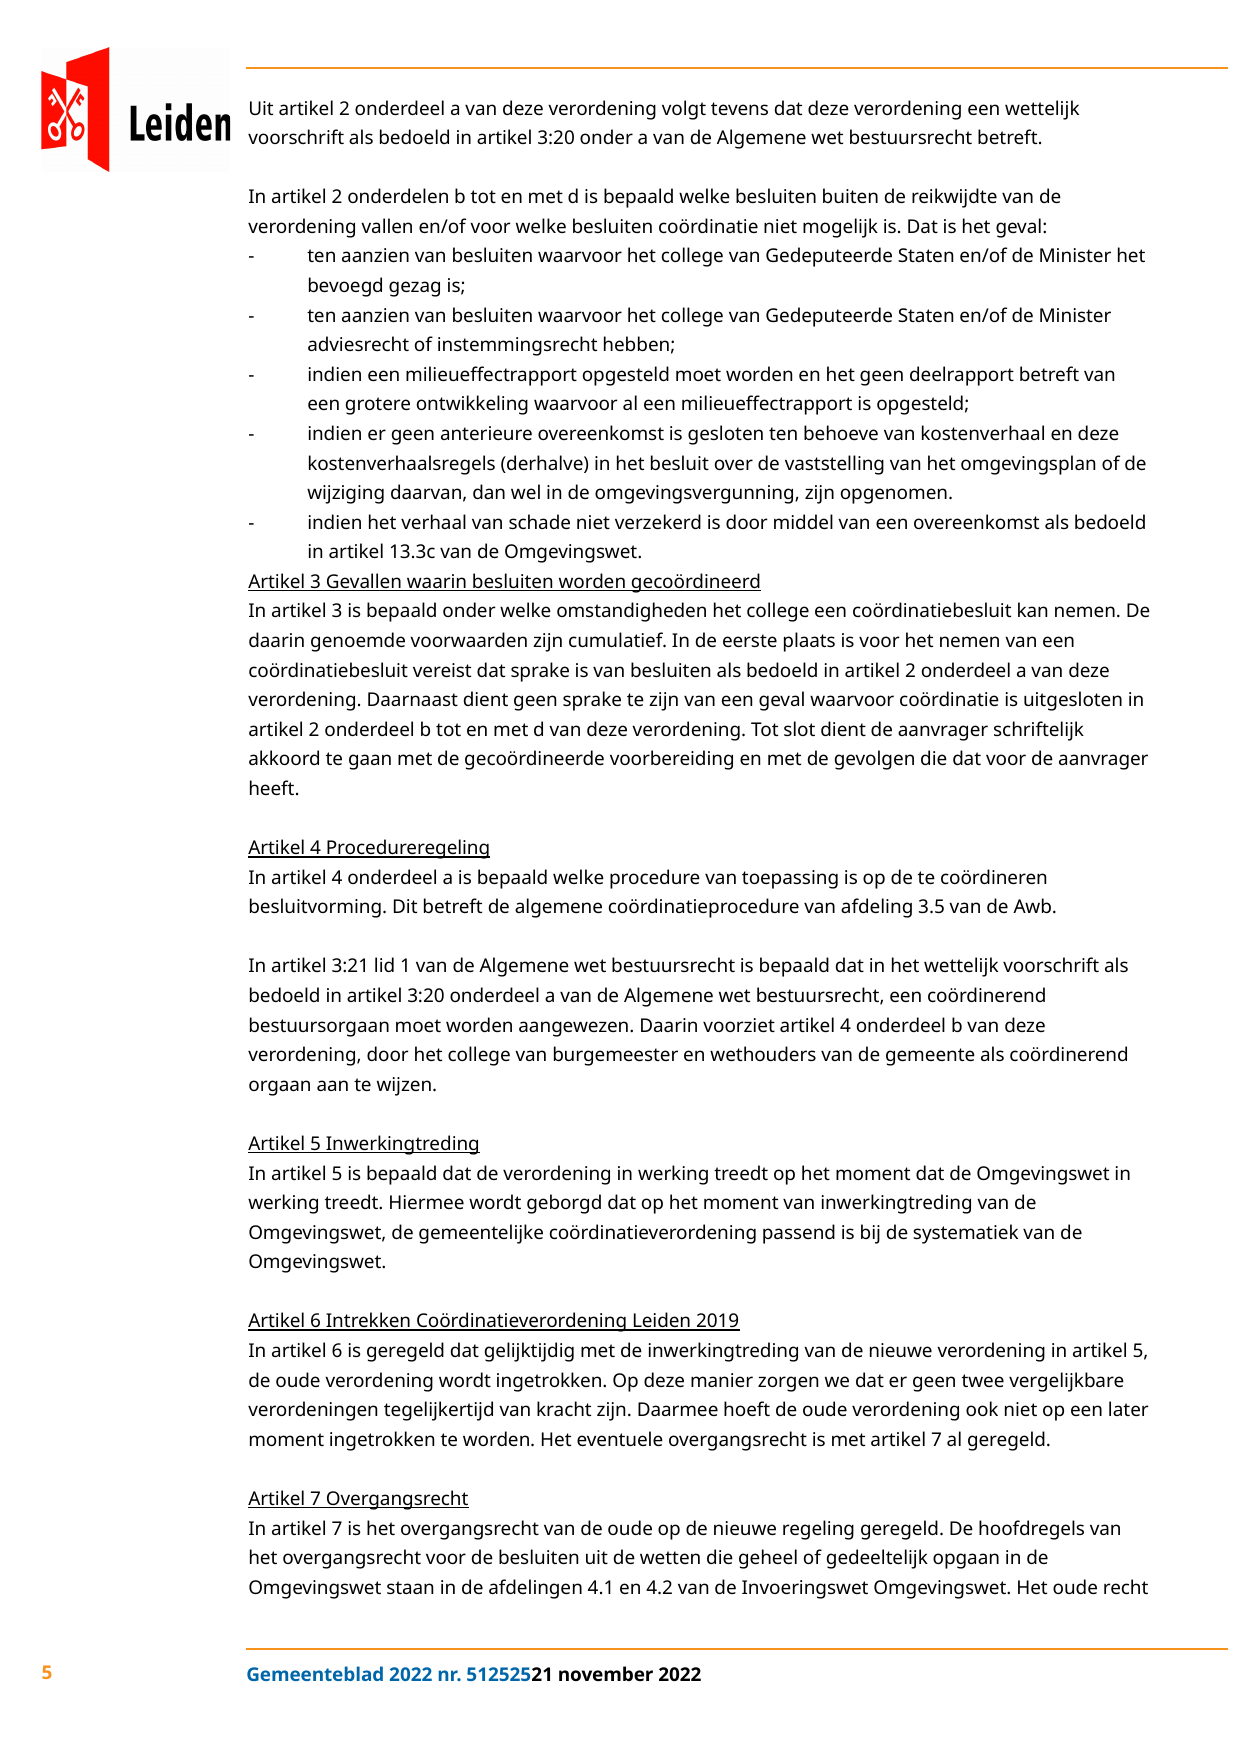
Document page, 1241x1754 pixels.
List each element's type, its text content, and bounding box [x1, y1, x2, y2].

text In artikel 5 is bepaald dat de verordening in werking treedt op het moment dat de Omgevingswet in werking treedt. Hiermee wordt geborgd dat op het moment van inwerkingtreding van de Omgevingswet, de gemeentelijke coördinatieverordening passend is bij de systematiek van de Omgevingswet. [248, 1160, 1152, 1274]
text Artikel 4 Procedureregeling [248, 834, 1152, 860]
text Uit artikel 2 onderdeel a van deze verordening volgt tevens dat deze verordening een wettelijk voorschrift als bedoeld in artikel 3:20 onder a van de Algemene wet bestuursrecht betreft. [248, 95, 1152, 150]
text In artikel 3:21 lid 1 van de Algemene wet bestuursrecht is bepaald dat in het wettelijk voorschrift als bedoeld in artikel 3:20 onderdeel a van de Algemene wet bestuursrecht, een coördinerend bestuursorgaan moet worden aangewezen. Daarin voorziet artikel 4 onderdeel b van deze verordening, door het college van burgemeester en wethouders van de gemeente als coördinerend orgaan aan te wijzen. [248, 953, 1152, 1097]
picture [41, 47, 231, 172]
text Artikel 6 Intrekken Coördinatieverordening Leiden 2019 [248, 1308, 1152, 1333]
list indien het verhaal van schade niet verzekerd is door middel van een overeenkomst als bedoeld in artikel 13.3c van de Omgevingswet. [248, 509, 1152, 564]
text In artikel 2 onderdelen b tot en met d is bepaald welke besluiten buiten de reikwijdte van de verordening vallen en/of voor welke besluiten coördinatie niet mogelijk is. Dat is het geval: [248, 183, 1152, 239]
list ten aanzien van besluiten waarvoor het college van Gedeputeerde Staten en/of de Minister adviesrecht of instemmingsrecht hebben; [248, 302, 1152, 357]
text Artikel 7 Overgangsrecht [248, 1485, 1152, 1511]
text In artikel 4 onderdeel a is bepaald welke procedure van toepassing is op de te coördineren besluitvorming. Dit betreft de algemene coördinatieprocedure van afdeling 3.5 van de Awb. [248, 864, 1152, 919]
list indien er geen anterieure overeenkomst is gesloten ten behoeve van kostenverhaal en deze kostenverhaalsregels (derhalve) in het besluit over de vaststelling van het omgevingsplan of de wijziging daarvan, dan wel in de omgevingsvergunning, zijn opgenomen. [248, 420, 1152, 505]
text In artikel 3 is bepaald onder welke omstandigheden het college een coördinatiebesluit kan nemen. De daarin genoemde voorwaarden zijn cumulatief. In de eerste plaats is voor het nemen van een coördinatiebesluit vereist dat sprake is van besluiten als bedoeld in artikel 2 onderdeel a van deze verordening. Daarnaast dient geen sprake te zijn van een geval waarvoor coördinatie is uitgesloten in artikel 2 onderdeel b tot en met d van deze verordening. Tot slot dient de aanvrager schriftelijk akkoord te gaan met de gecoördineerde voorbereiding en met de gevolgen die dat voor de aanvrager heeft. [248, 598, 1152, 801]
text In artikel 7 is het overgangsrecht van de oude op de nieuwe regeling geregeld. De hoofdregels van het overgangsrecht voor de besluiten uit de wetten die geheel of gedeeltelijk opgaan in de Omgevingswet staan in de afdelingen 4.1 en 4.2 van de Invoeringswet Omgevingswet. Het oude recht [248, 1515, 1152, 1600]
list indien een milieueffectrapport opgesteld moet worden en het geen deelrapport betreft van een grotere ontwikkeling waarvoor al een milieueffectrapport is opgesteld; [248, 361, 1152, 416]
text Artikel 5 Inwerkingtreding [248, 1130, 1152, 1156]
text In artikel 6 is geregeld dat gelijktijdig met de inwerkingtreding van de nieuwe verordening in artikel 5, de oude verordening wordt ingetrokken. Op deze manier zorgen we dat er geen twee vergelijkbare verordeningen tegelijkertijd van kracht zijn. Daarmee hoeft de oude verordening ook niet op een later moment ingetrokken te worden. Het eventuele overgangsrecht is met artikel 7 al geregeld. [248, 1337, 1152, 1452]
text Artikel 3 Gevallen waarin besluiten worden gecoördineerd [248, 568, 1152, 594]
list ten aanzien van besluiten waarvoor het college van Gedeputeerde Staten en/of de Minister het bevoegd gezag is; [248, 243, 1152, 298]
